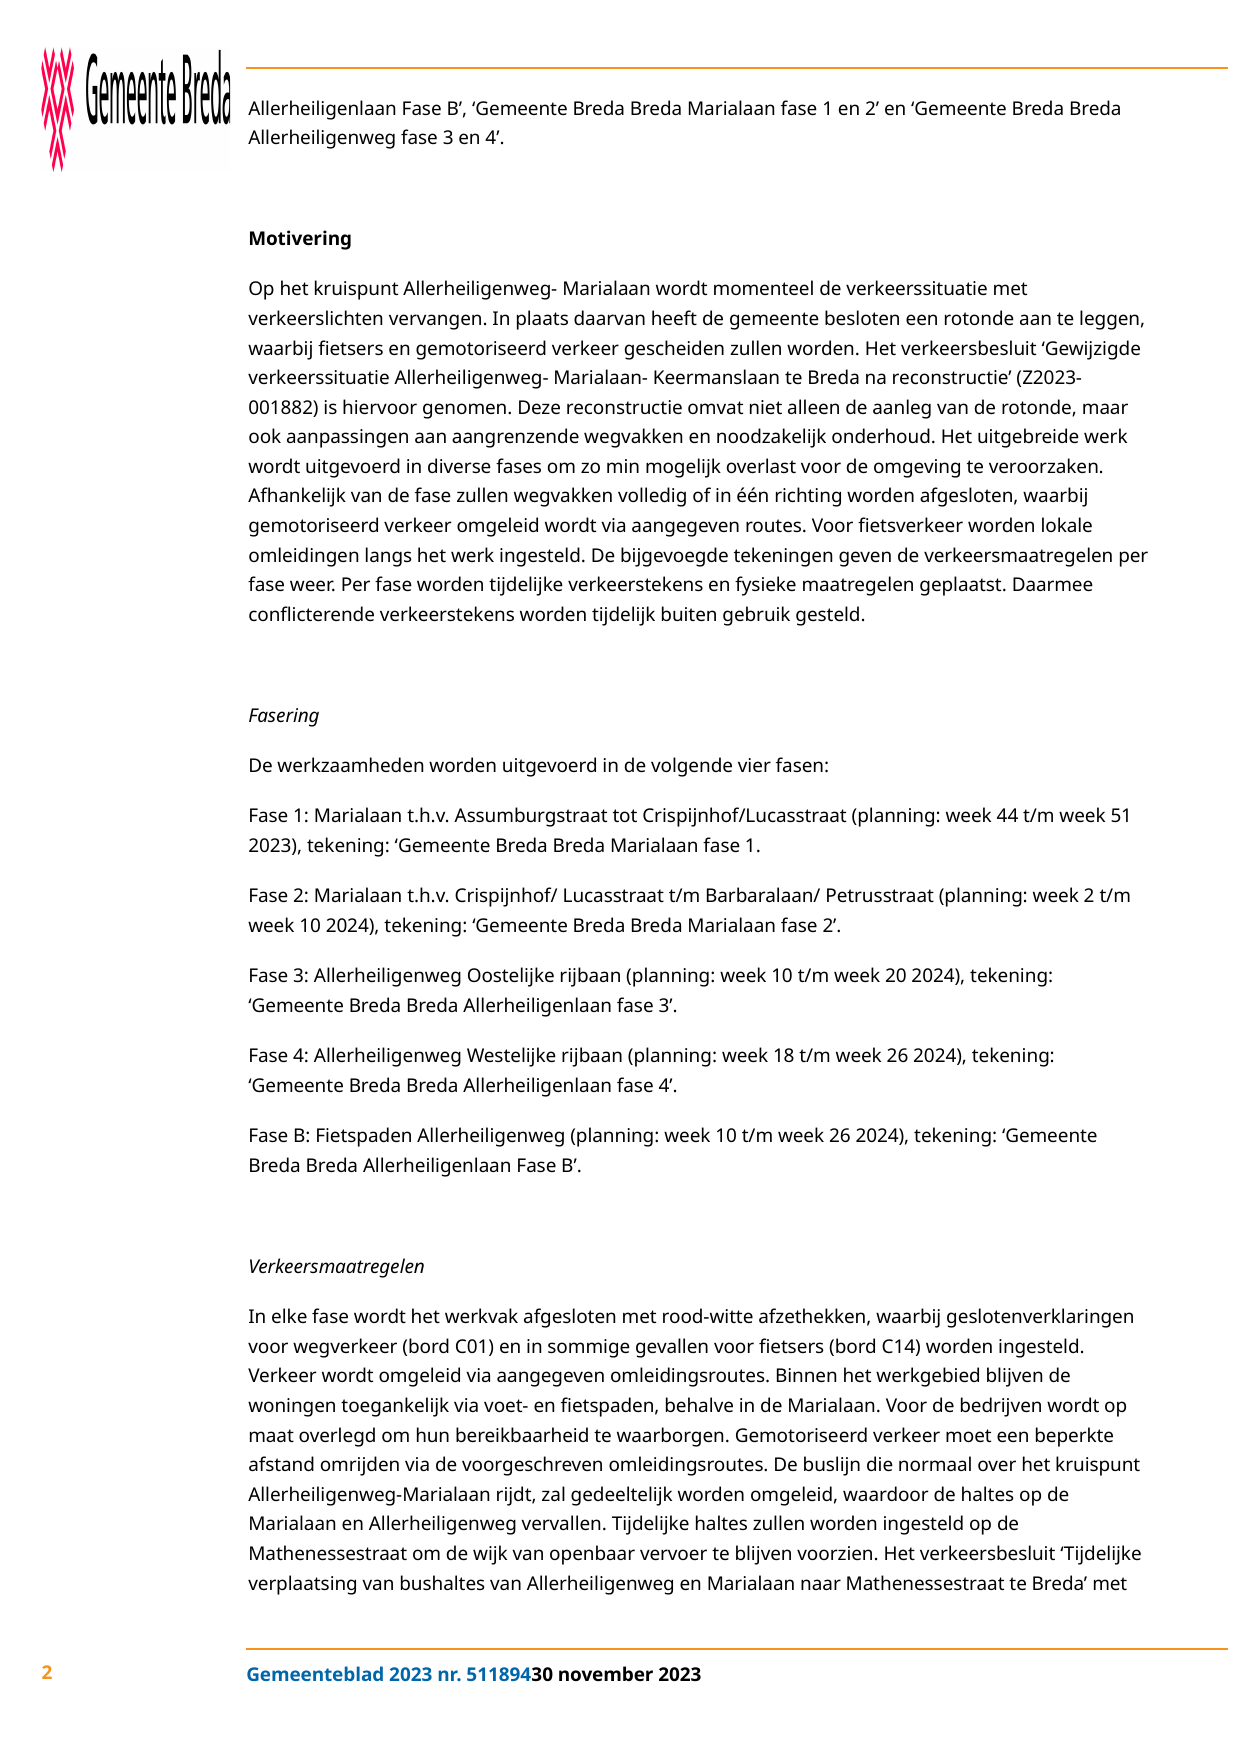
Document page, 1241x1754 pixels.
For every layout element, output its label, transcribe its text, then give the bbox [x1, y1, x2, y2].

text In elke fase wordt het werkvak afgesloten met rood-witte afzethekken, waarbij geslotenverklaringen voor wegverkeer (bord C01) en in sommige gevallen voor fietsers (bord C14) worden ingesteld. Verkeer wordt omgeleid via aangegeven omleidingsroutes. Binnen het werkgebied blijven de woningen toegankelijk via voet- en fietspaden, behalve in de Marialaan. Voor de bedrijven wordt op maat overlegd om hun bereikbaarheid te waarborgen. Gemotoriseerd verkeer moet een beperkte afstand omrijden via de voorgeschreven omleidingsroutes. De buslijn die normaal over het kruispunt Allerheiligenweg-Marialaan rijdt, zal gedeeltelijk worden omgeleid, waardoor de haltes op de Marialaan en Allerheiligenweg vervallen. Tijdelijke haltes zullen worden ingesteld op de Mathenessestraat om de wijk van openbaar vervoer te blijven voorzien. Het verkeersbesluit ‘Tijdelijke verplaatsing van bushaltes van Allerheiligenweg en Marialaan naar Mathenessestraat te Breda’ met [248, 1303, 1152, 1596]
text Fase 2: Marialaan t.h.v. Crispijnhof/ Lucasstraat t/m Barbaralaan/ Petrusstraat (planning: week 2 t/m week 10 2024), tekening: ‘Gemeente Breda Breda Marialaan fase 2’. [248, 883, 1152, 938]
text Fase 3: Allerheiligenweg Oostelijke rijbaan (planning: week 10 t/m week 20 2024), tekening: ‘Gemeente Breda Breda Allerheiligenlaan fase 3’. [248, 963, 1152, 1018]
text Fase 1: Marialaan t.h.v. Assumburgstraat tot Crispijnhof/Lucasstraat (planning: week 44 t/m week 51 2023), tekening: ‘Gemeente Breda Breda Marialaan fase 1. [248, 803, 1152, 858]
picture [41, 47, 231, 172]
text Fasering [248, 702, 1152, 728]
text Fase 4: Allerheiligenweg Westelijke rijbaan (planning: week 18 t/m week 26 2024), tekening: ‘Gemeente Breda Breda Allerheiligenlaan fase 4’. [248, 1043, 1152, 1098]
text Allerheiligenlaan Fase B’, ‘Gemeente Breda Breda Marialaan fase 1 en 2’ en ‘Gemeente Breda Breda Allerheiligenweg fase 3 en 4’. [248, 95, 1152, 150]
text De werkzaamheden worden uitgevoerd in de volgende vier fasen: [248, 752, 1152, 778]
text Op het kruispunt Allerheiligenweg- Marialaan wordt momenteel de verkeerssituatie met verkeerslichten vervangen. In plaats daarvan heeft de gemeente besloten een rotonde aan te leggen, waarbij fietsers en gemotoriseerd verkeer gescheiden zullen worden. Het verkeersbesluit ‘Gewijzigde verkeerssituatie Allerheiligenweg- Marialaan- Keermanslaan te Breda na reconstructie’ (Z2023-001882) is hiervoor genomen. Deze reconstructie omvat niet alleen de aanleg van de rotonde, maar ook aanpassingen aan aangrenzende wegvakken en noodzakelijk onderhoud. Het uitgebreide werk wordt uitgevoerd in diverse fases om zo min mogelijk overlast voor de omgeving te veroorzaken. Afhankelijk van de fase zullen wegvakken volledig of in één richting worden afgesloten, waarbij gemotoriseerd verkeer omgeleid wordt via aangegeven routes. Voor fietsverkeer worden lokale omleidingen langs het werk ingesteld. De bijgevoegde tekeningen geven de verkeersmaatregelen per fase weer. Per fase worden tijdelijke verkeerstekens en fysieke maatregelen geplaatst. Daarmee conflicterende verkeerstekens worden tijdelijk buiten gebruik gesteld. [248, 276, 1152, 627]
text Fase B: Fietspaden Allerheiligenweg (planning: week 10 t/m week 26 2024), tekening: ‘Gemeente Breda Breda Allerheiligenlaan Fase B’. [248, 1123, 1152, 1178]
text Motivering [248, 225, 1152, 251]
text Verkeersmaatregelen [248, 1253, 1152, 1279]
